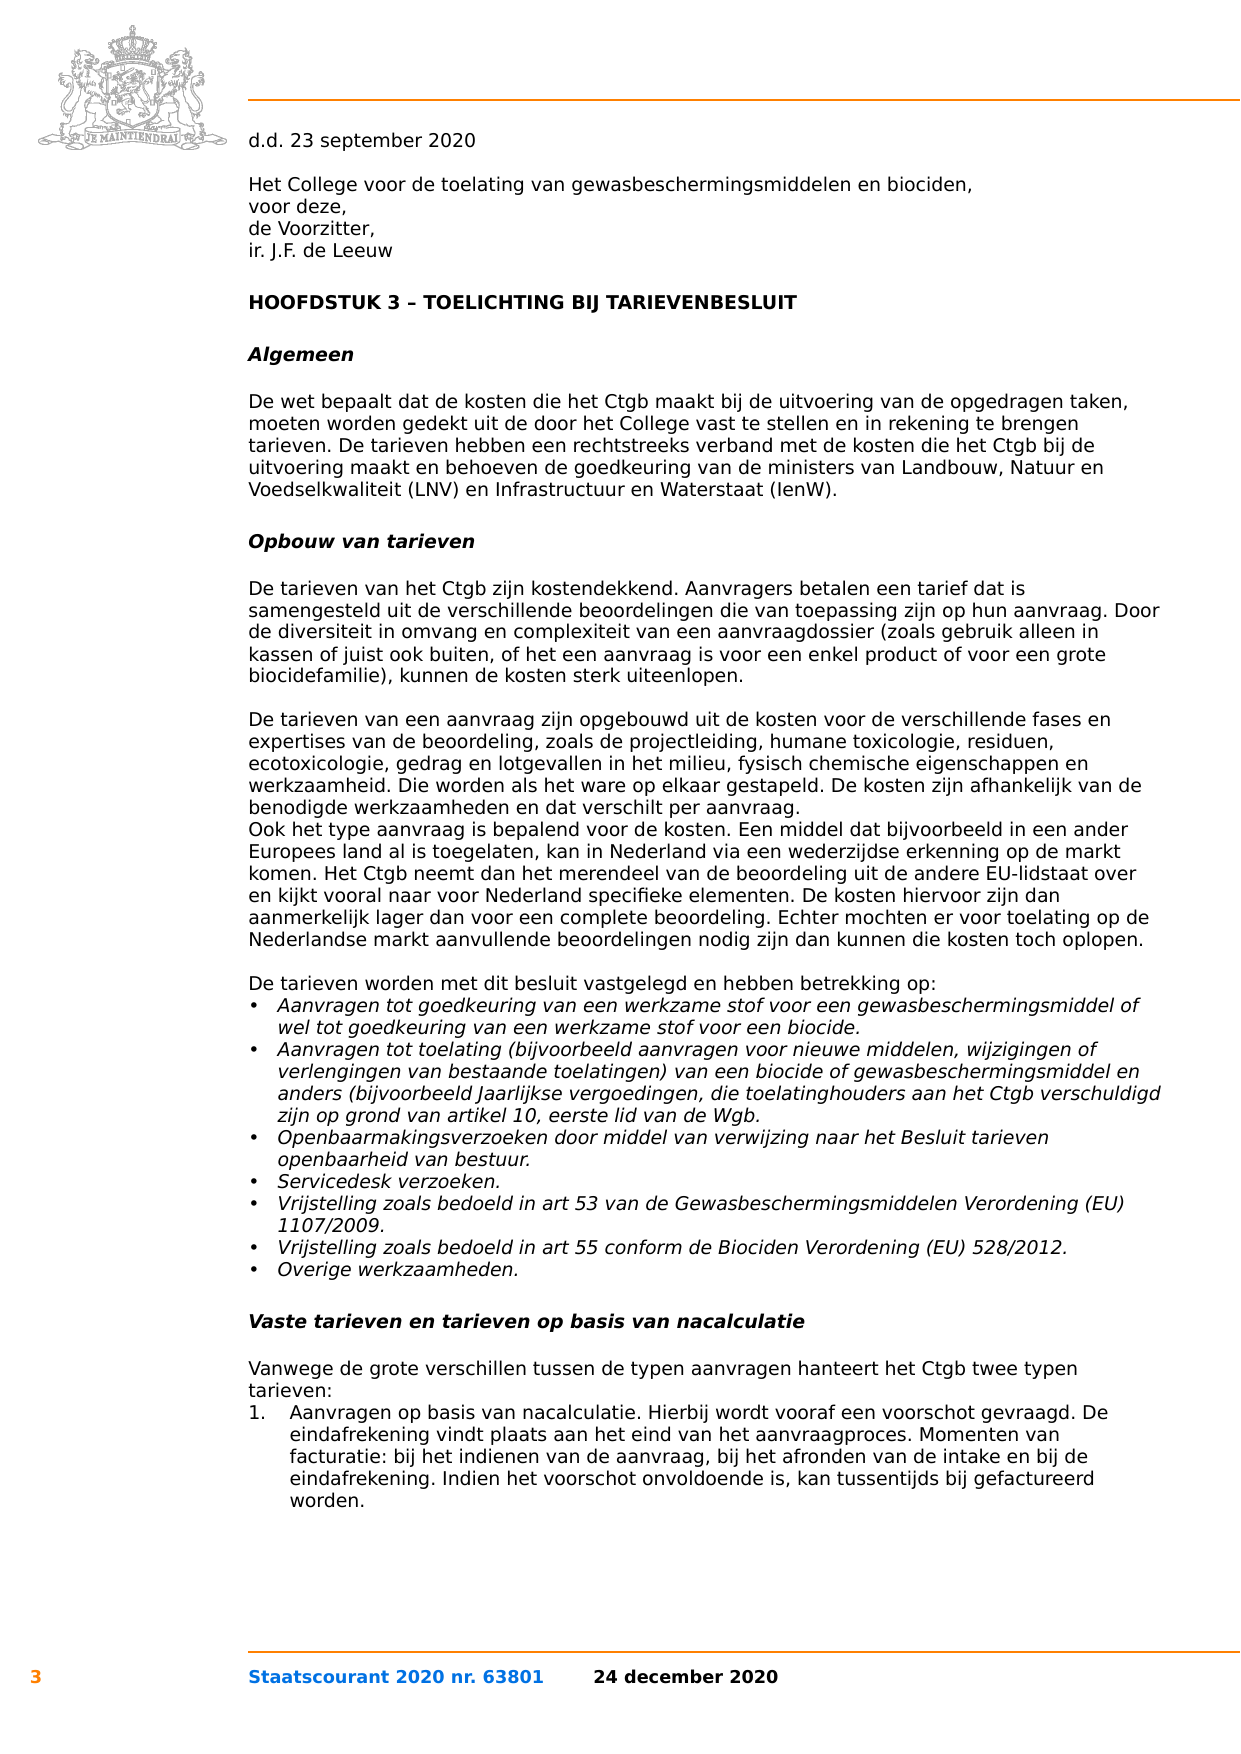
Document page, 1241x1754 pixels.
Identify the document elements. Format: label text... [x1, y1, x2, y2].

text 1. Aanvragen op basis van nacalculatie. Hierbij wordt vooraf een voorschot gevraagd. De eindafrekening vindt plaats aan het eind van het aanvraagproces. Momenten van facturatie: bij het indienen van de aanvraag, bij het afronden van de intake en bij de eindafrekening. Indien het voorschot onvoldoende is, kan tussentijds bij gefactureerd worden. [248, 1402, 1163, 1511]
text Ook het type aanvraag is bepalend voor de kosten. Een middel dat bijvoorbeeld in een ander Europees land al is toegelaten, kan in Nederland via een wederzijdse erkenning op de markt komen. Het Ctgb neemt dan het merendeel van de beoordeling uit de andere EU-lidstaat over en kijkt vooral naar voor Nederland specifieke elementen. De kosten hiervoor zijn dan aanmerkelijk lager dan voor een complete beoordeling. Echter mochten er voor toelating op de Nederlandse markt aanvullende beoordelingen nodig zijn dan kunnen die kosten toch oplopen. [248, 819, 1163, 951]
picture [38, 25, 227, 150]
text • Vrijstelling zoals bedoeld in art 55 conform de Biociden Verordening (EU) 528/2012. [248, 1237, 1163, 1259]
text • Servicedesk verzoeken. [248, 1171, 1163, 1193]
text Het College voor de toelating van gewasbeschermingsmiddelen en biociden, [248, 174, 1163, 196]
text De tarieven van een aanvraag zijn opgebouwd uit de kosten voor de verschillende fases en expertises van de beoordeling, zoals de projectleiding, humane toxicologie, residuen, ecotoxicologie, gedrag en lotgevallen in het milieu, fysisch chemische eigenschappen en werkzaamheid. Die worden als het ware op elkaar gestapeld. De kosten zijn afhankelijk van de benodigde werkzaamheden en dat verschilt per aanvraag. [248, 709, 1163, 819]
text d.d. 23 september 2020 [248, 130, 1163, 152]
text De wet bepaalt dat de kosten die het Ctgb maakt bij de uitvoering van de opgedragen taken, moeten worden gedekt uit de door het College vast te stellen en in rekening te brengen tarieven. De tarieven hebben een rechtstreeks verband met de kosten die het Ctgb bij de uitvoering maakt en behoeven de goedkeuring van de ministers van Landbouw, Natuur en Voedselkwaliteit (LNV) en Infrastructuur en Waterstaat (IenW). [248, 391, 1163, 501]
text ir. J.F. de Leeuw [248, 240, 1163, 262]
text • Openbaarmakingsverzoeken door middel van verwijzing naar het Besluit tarieven openbaarheid van bestuur. [248, 1127, 1163, 1171]
text voor deze, [248, 196, 1163, 218]
text de Voorzitter, [248, 218, 1163, 240]
text • Aanvragen tot goedkeuring van een werkzame stof voor een gewasbeschermingsmiddel of wel tot goedkeuring van een werkzame stof voor een biocide. [248, 995, 1163, 1039]
text • Overige werkzaamheden. [248, 1259, 1163, 1281]
text • Aanvragen tot toelating (bijvoorbeeld aanvragen voor nieuwe middelen, wijzigingen of verlengingen van bestaande toelatingen) van een biocide of gewasbeschermingsmiddel en anders (bijvoorbeeld Jaarlijkse vergoedingen, die toelatinghouders aan het Ctgb verschuldigd zijn op grond van artikel 10, eerste lid van de Wgb. [248, 1039, 1163, 1127]
text • Vrijstelling zoals bedoeld in art 53 van de Gewasbeschermingsmiddelen Verordening (EU) 1107/2009. [248, 1193, 1163, 1237]
subtitle Vaste tarieven en tarieven op basis van nacalculatie [248, 1311, 1163, 1333]
subtitle HOOFDSTUK 3 – TOELICHTING BIJ TARIEVENBESLUIT [248, 292, 1163, 314]
text Vanwege de grote verschillen tussen de typen aanvragen hanteert het Ctgb twee typen tarieven: [248, 1358, 1163, 1402]
text De tarieven worden met dit besluit vastgelegd en hebben betrekking op: [248, 973, 1163, 995]
subtitle Opbouw van tarieven [248, 531, 1163, 552]
text De tarieven van het Ctgb zijn kostendekkend. Aanvragers betalen een tarief dat is samengesteld uit de verschillende beoordelingen die van toepassing zijn op hun aanvraag. Door de diversiteit in omvang en complexiteit van een aanvraagdossier (zoals gebruik alleen in kassen of juist ook buiten, of het een aanvraag is voor een enkel product of voor een grote biocidefamilie), kunnen de kosten sterk uiteenlopen. [248, 577, 1163, 687]
subtitle Algemeen [248, 344, 1163, 366]
